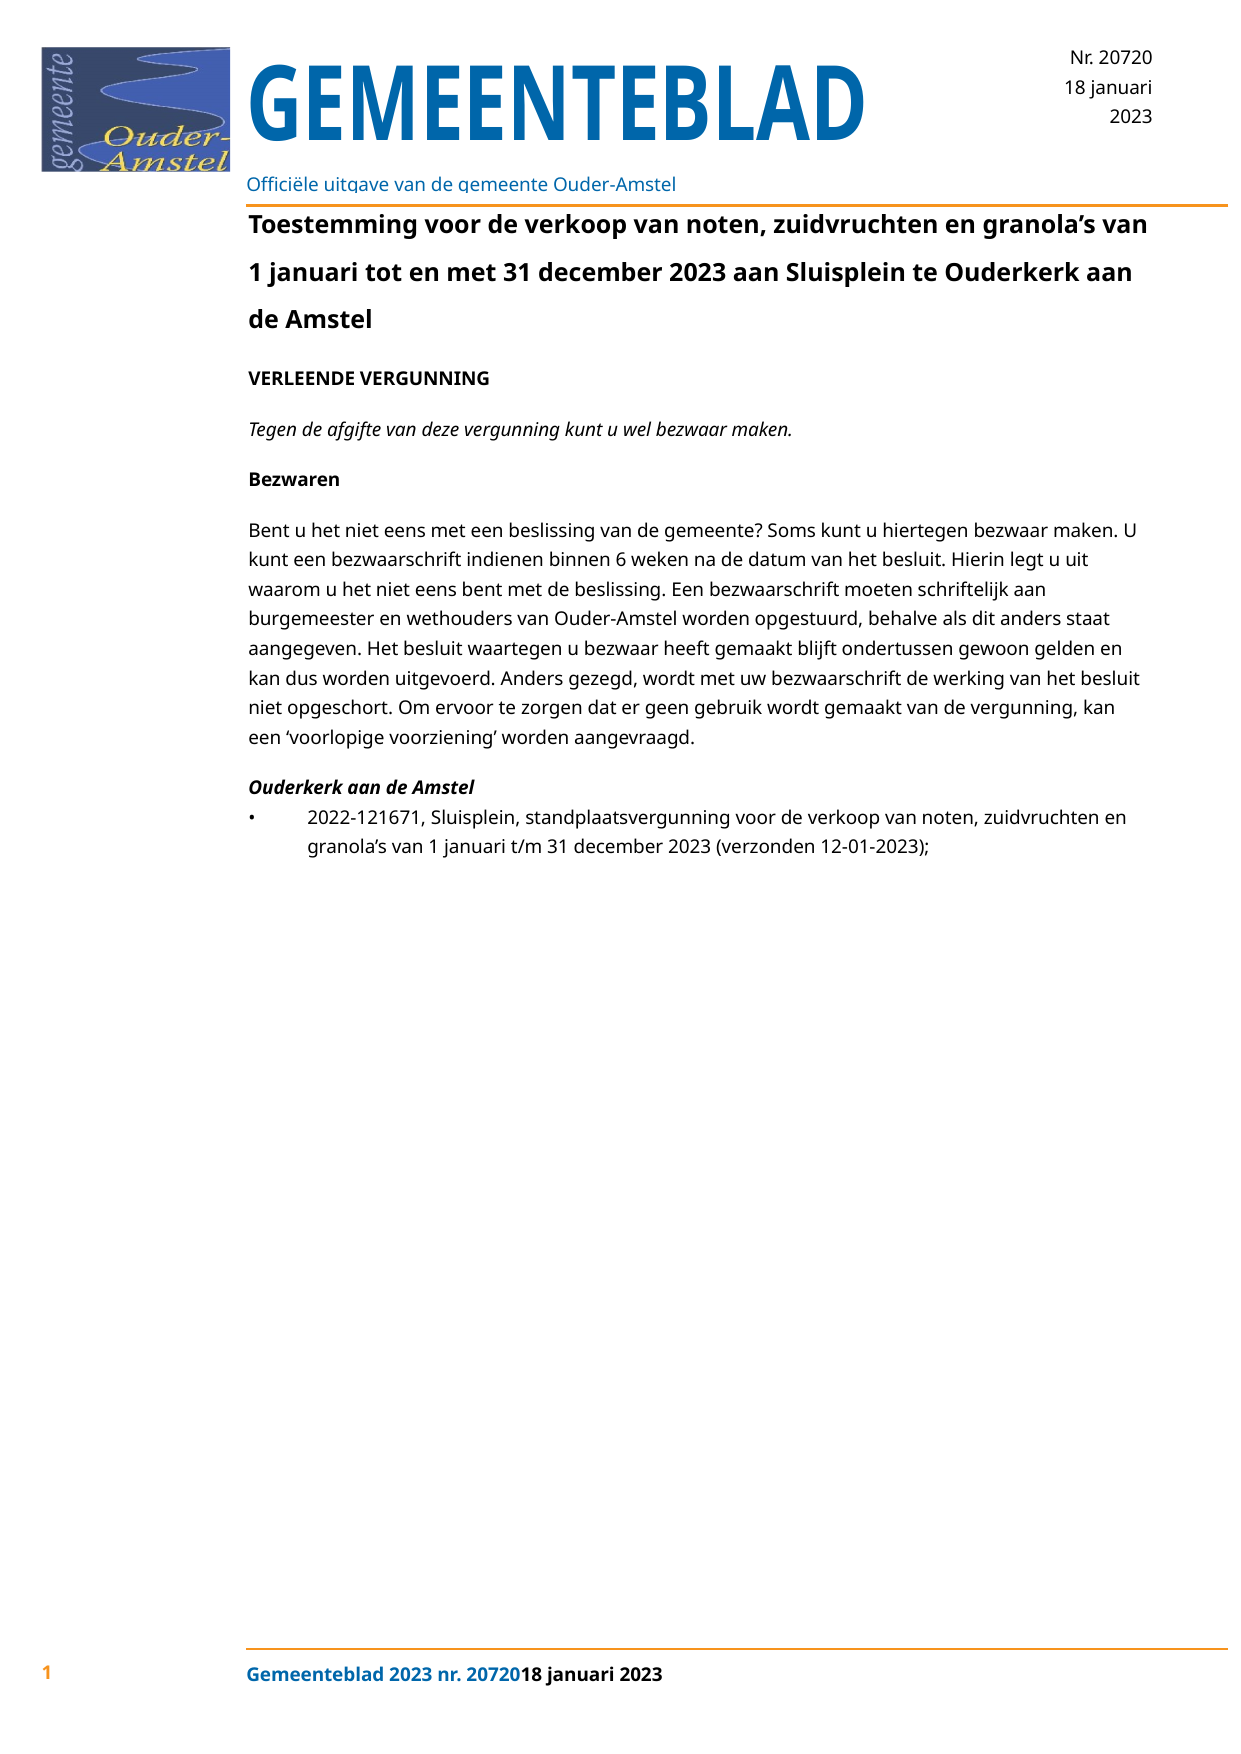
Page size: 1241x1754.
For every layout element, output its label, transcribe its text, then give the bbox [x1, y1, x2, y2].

text Bezwaren [248, 466, 1152, 492]
text Ouderkerk aan de Amstel [248, 774, 1152, 800]
picture [41, 47, 231, 172]
text Toestemming voor de verkoop van noten, zuidvruchten en granola’s van 1 januari tot en met 31 december 2023 aan Sluisplein te Ouderkerk aan de Amstel [248, 207, 1152, 336]
text Bent u het niet eens met een beslissing van de gemeente? Soms kunt u hiertegen bezwaar maken. U kunt een bezwaarschrift indienen binnen 6 weken na de datum van het besluit. Hierin legt u uit waarom u het niet eens bent met de beslissing. Een bezwaarschrift moeten schriftelijk aan burgemeester en wethouders van Ouder-Amstel worden opgestuurd, behalve als dit anders staat aangegeven. Het besluit waartegen u bezwaar heeft gemaakt blijft ondertussen gewoon gelden en kan dus worden uitgevoerd. Anders gezegd, wordt met uw bezwaarschrift de werking van het besluit niet opgeschort. Om ervoor te zorgen dat er geen gebruik wordt gemaakt van de vergunning, kan een ‘voorlopige voorziening’ worden aangevraagd. [248, 517, 1152, 749]
list 2022-121671, Sluisplein, standplaatsvergunning voor de verkoop van noten, zuidvruchten en granola’s van 1 januari t/m 31 december 2023 (verzonden 12-01-2023); [248, 804, 1152, 859]
text Tegen de afgifte van deze vergunning kunt u wel bezwaar maken. [248, 416, 1152, 442]
text VERLEENDE VERGUNNING [248, 366, 1152, 391]
